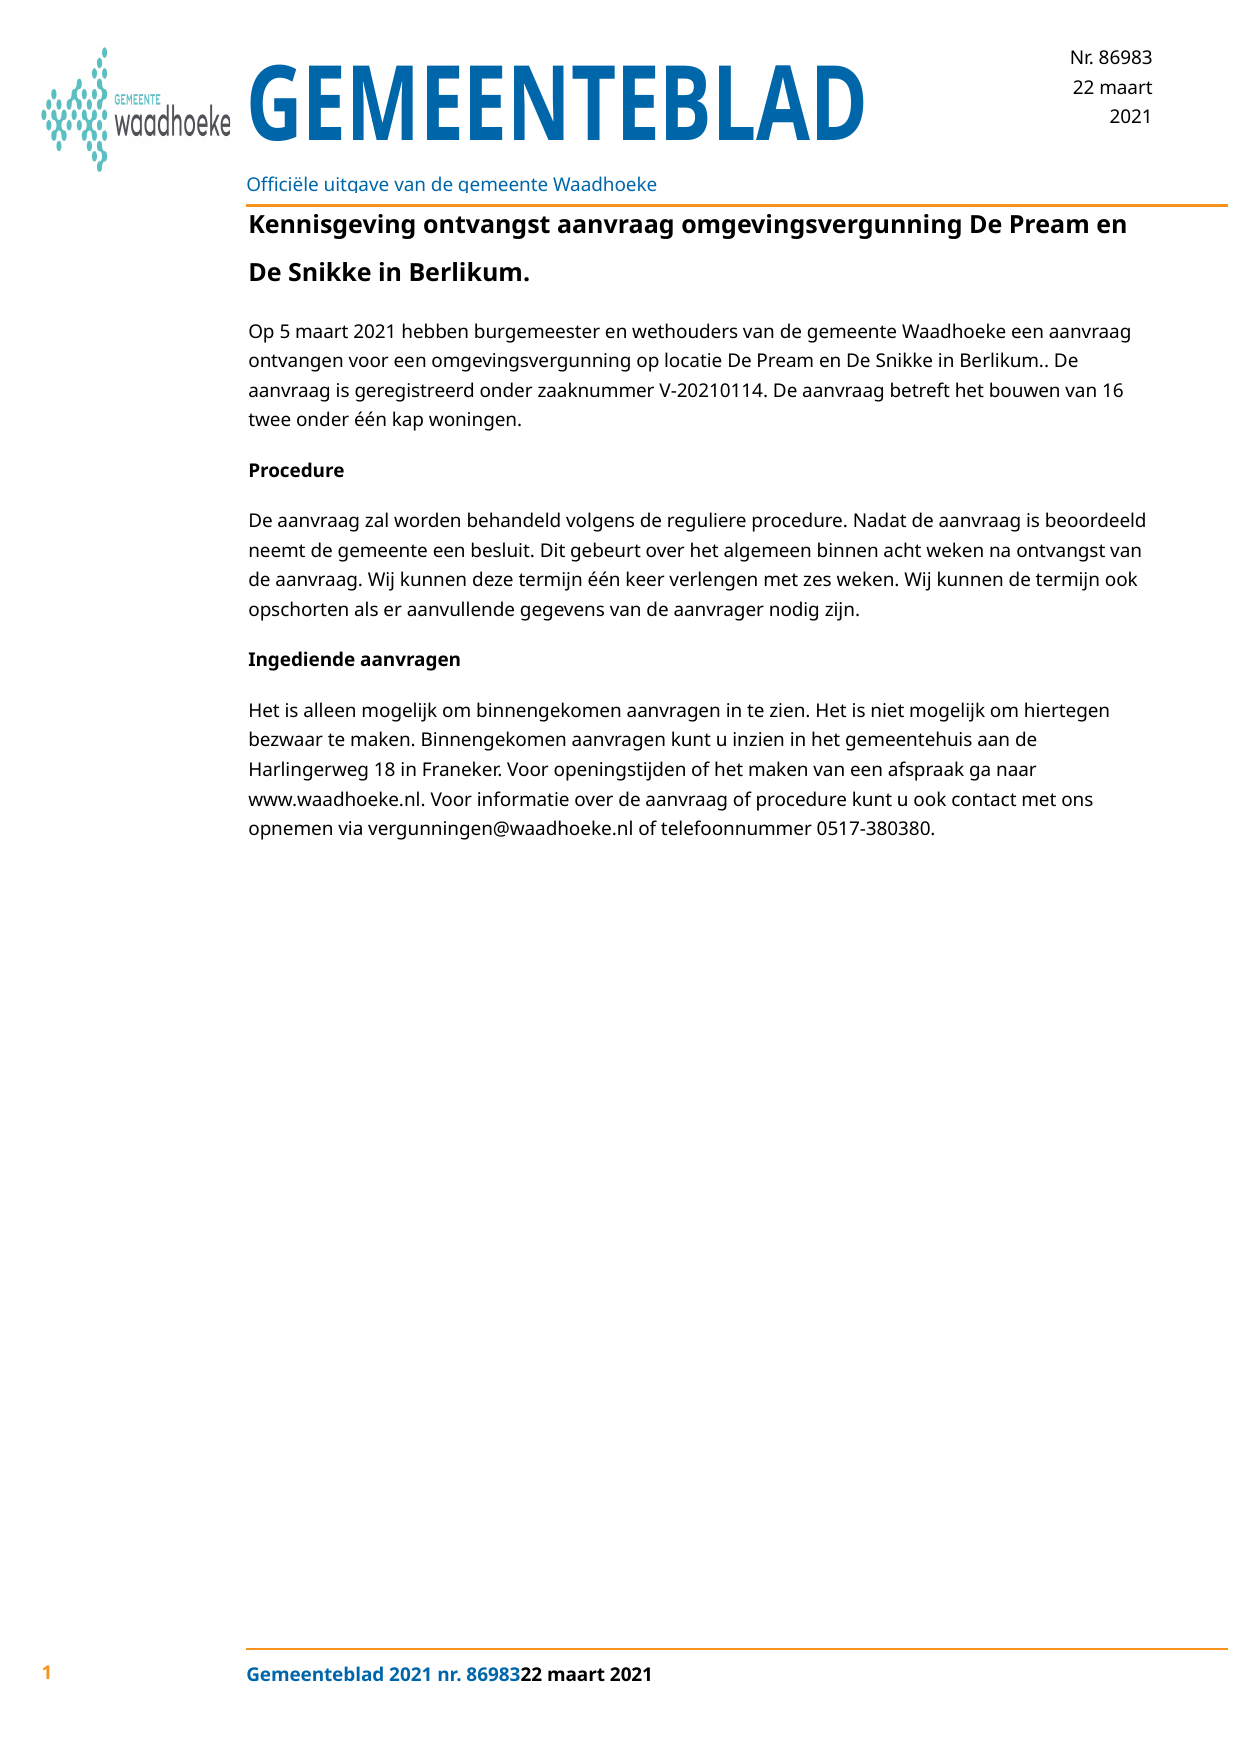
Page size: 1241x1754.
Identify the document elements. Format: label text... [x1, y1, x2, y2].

text Ingediende aanvragen [248, 647, 1152, 672]
text Het is alleen mogelijk om binnengekomen aanvragen in te zien. Het is niet mogelijk om hiertegen bezwaar te maken. Binnengekomen aanvragen kunt u inzien in het gemeentehuis aan de Harlingerweg 18 in Franeker. Voor openingstijden of het maken van een afspraak ga naar www.waadhoeke.nl. Voor informatie over de aanvraag of procedure kunt u ook contact met ons opnemen via vergunningen@waadhoeke.nl of telefoonnummer 0517-380380. [248, 697, 1152, 841]
picture [41, 47, 231, 172]
text Procedure [248, 457, 1152, 483]
text Op 5 maart 2021 hebben burgemeester en wethouders van de gemeente Waadhoeke een aanvraag ontvangen voor een omgevingsvergunning op locatie De Pream en De Snikke in Berlikum.. De aanvraag is geregistreerd onder zaaknummer V-20210114. De aanvraag betreft het bouwen van 16 twee onder één kap woningen. [248, 318, 1152, 432]
text De aanvraag zal worden behandeld volgens de reguliere procedure. Nadat de aanvraag is beoordeeld neemt de gemeente een besluit. Dit gebeurt over het algemeen binnen acht weken na ontvangst van de aanvraag. Wij kunnen deze termijn één keer verlengen met zes weken. Wij kunnen de termijn ook opschorten als er aanvullende gegevens van de aanvrager nodig zijn. [248, 507, 1152, 622]
text Kennisgeving ontvangst aanvraag omgevingsvergunning De Pream en De Snikke in Berlikum. [248, 207, 1152, 288]
